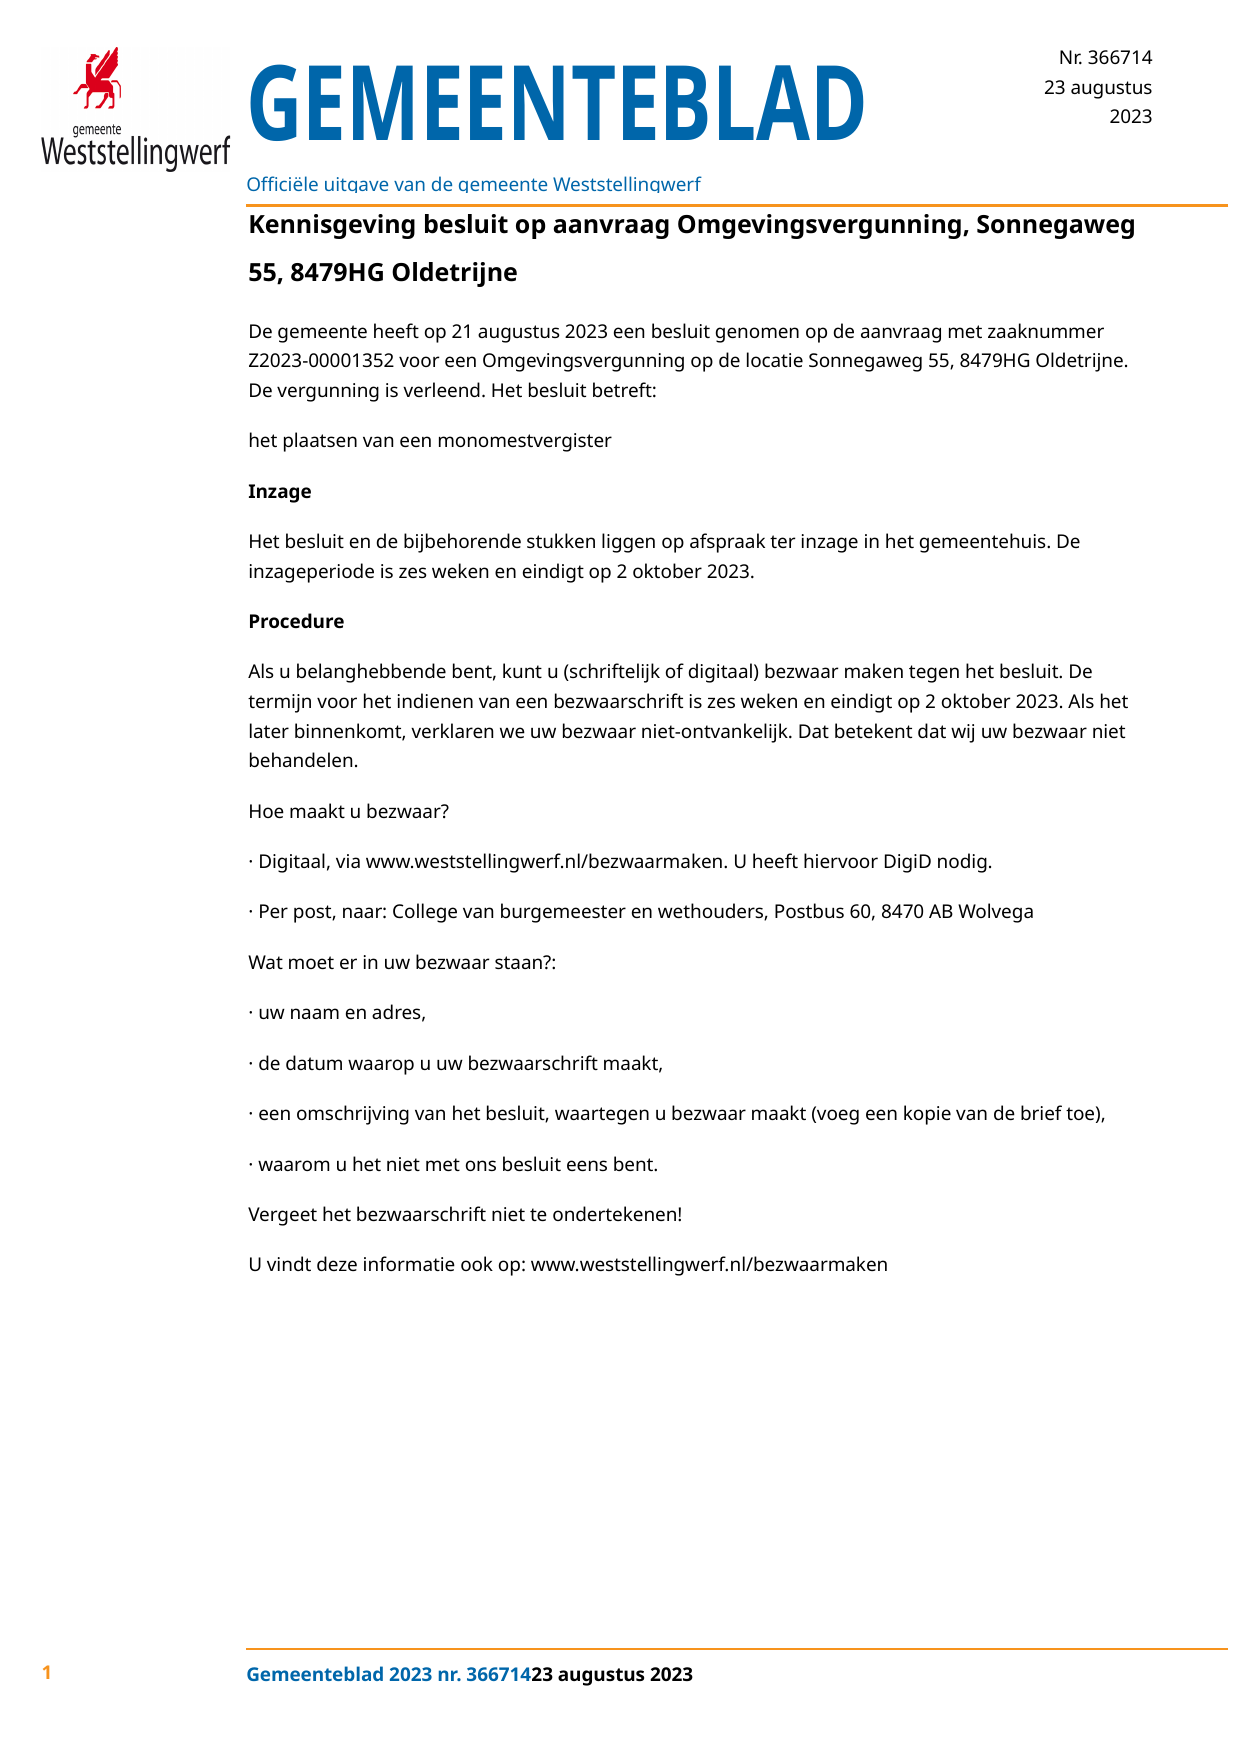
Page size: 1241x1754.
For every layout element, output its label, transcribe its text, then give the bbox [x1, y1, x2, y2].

text Het besluit en de bijbehorende stukken liggen op afspraak ter inzage in het gemeentehuis. De inzageperiode is zes weken en eindigt op 2 oktober 2023. [248, 528, 1152, 584]
text Wat moet er in uw bezwaar staan?: [248, 949, 1152, 975]
text U vindt deze informatie ook op: www.weststellingwerf.nl/bezwaarmaken [248, 1252, 1152, 1277]
text · een omschrijving van het besluit, waartegen u bezwaar maakt (voeg een kopie van de brief toe), [248, 1100, 1152, 1126]
text · Per post, naar: College van burgemeester en wethouders, Postbus 60, 8470 AB Wolvega [248, 899, 1152, 924]
text · de datum waarop u uw bezwaarschrift maakt, [248, 1050, 1152, 1076]
text Kennisgeving besluit op aanvraag Omgevingsvergunning, Sonnegaweg 55, 8479HG Oldetrijne [248, 207, 1152, 288]
picture [41, 47, 231, 172]
text Hoe maakt u bezwaar? [248, 798, 1152, 824]
text Inzage [248, 478, 1152, 504]
text het plaatsen van een monomestvergister [248, 427, 1152, 453]
text · Digitaal, via www.weststellingwerf.nl/bezwaarmaken. U heeft hiervoor DigiD nodig. [248, 848, 1152, 874]
text Als u belanghebbende bent, kunt u (schriftelijk of digitaal) bezwaar maken tegen het besluit. De termijn voor het indienen van een bezwaarschrift is zes weken en eindigt op 2 oktober 2023. Als het later binnenkomt, verklaren we uw bezwaar niet-ontvankelijk. Dat betekent dat wij uw bezwaar niet behandelen. [248, 659, 1152, 773]
text · waarom u het niet met ons besluit eens bent. [248, 1151, 1152, 1177]
text Procedure [248, 608, 1152, 634]
text De gemeente heeft op 21 augustus 2023 een besluit genomen op de aanvraag met zaaknummer Z2023-00001352 voor een Omgevingsvergunning op de locatie Sonnegaweg 55, 8479HG Oldetrijne. De vergunning is verleend. Het besluit betreft: [248, 318, 1152, 403]
text Vergeet het bezwaarschrift niet te ondertekenen! [248, 1201, 1152, 1227]
text · uw naam en adres, [248, 999, 1152, 1025]
